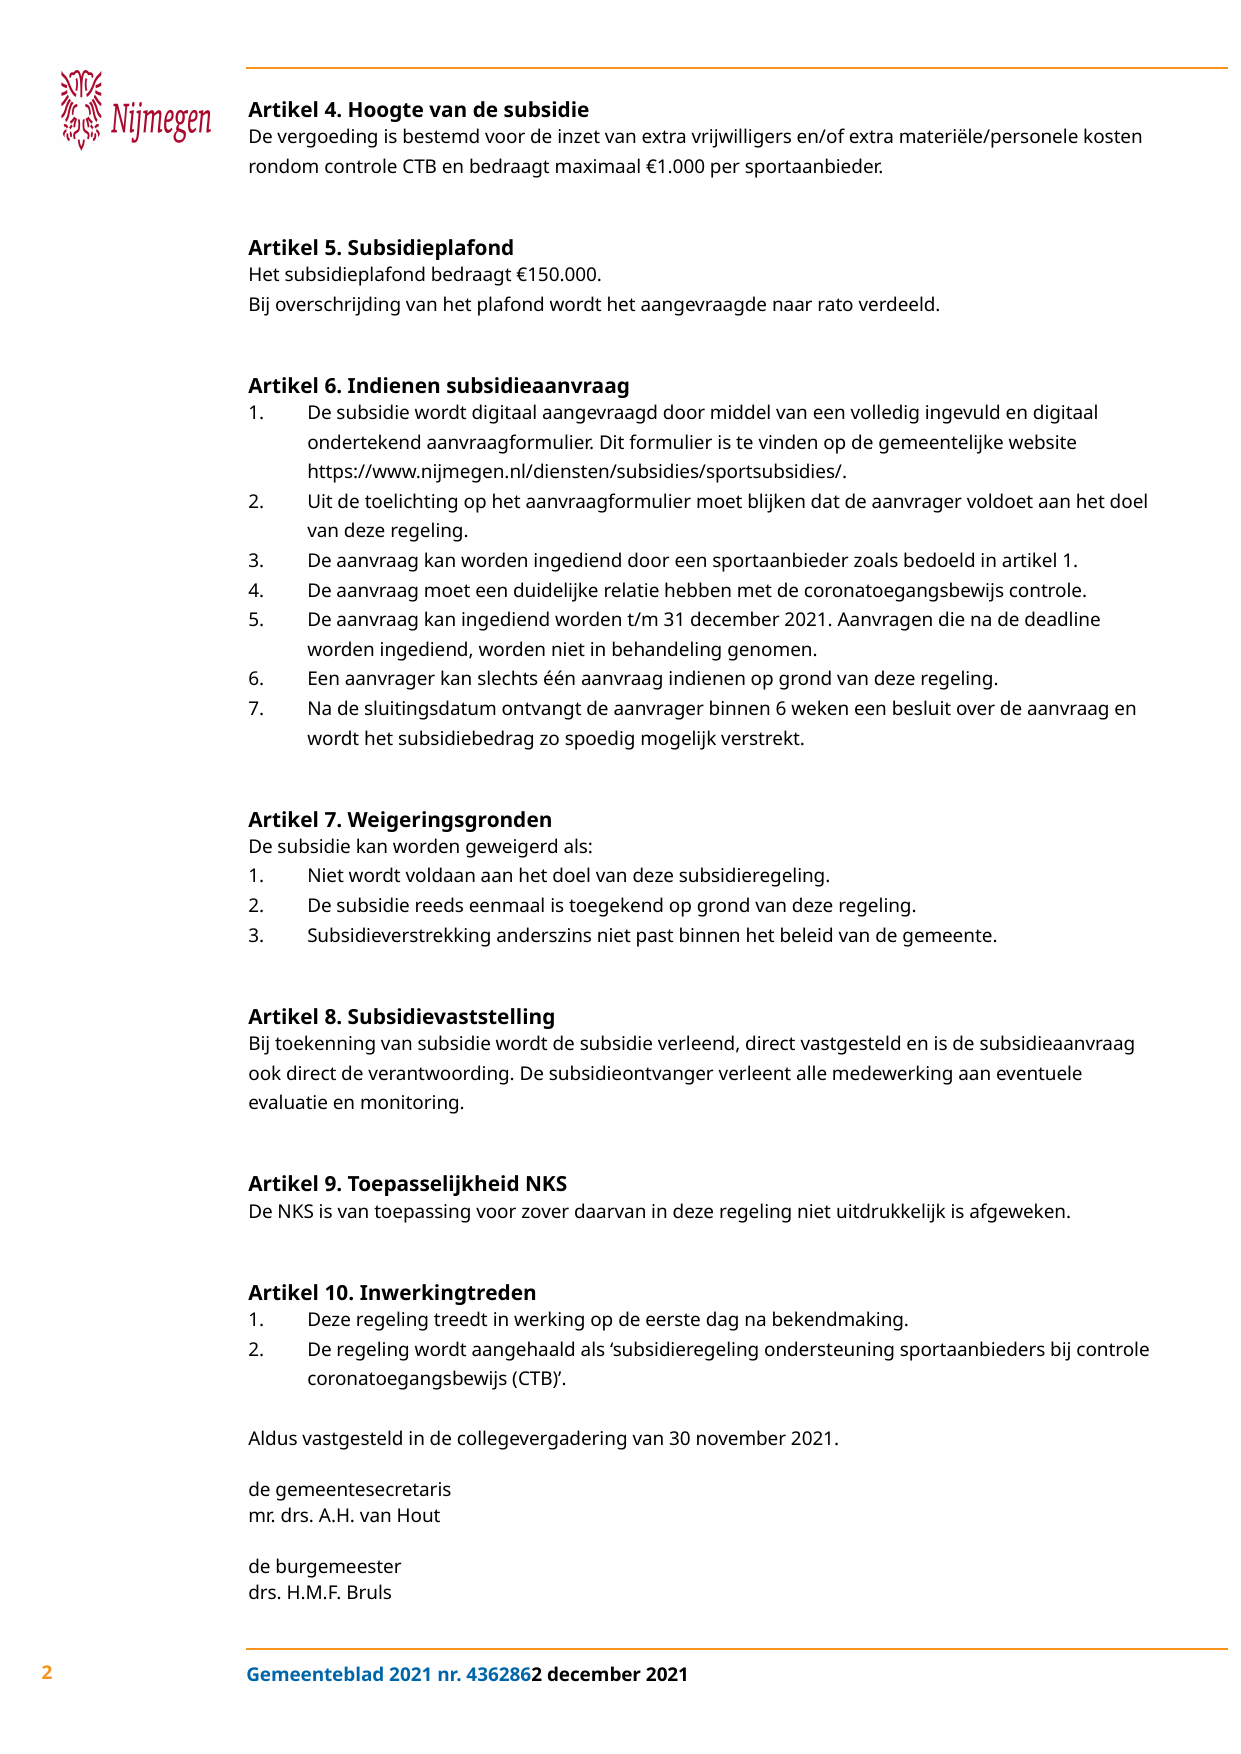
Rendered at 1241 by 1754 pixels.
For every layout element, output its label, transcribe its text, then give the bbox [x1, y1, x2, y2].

list De aanvraag kan worden ingediend door een sportaanbieder zoals bedoeld in artikel 1. [248, 547, 1152, 573]
list De aanvraag moet een duidelijke relatie hebben met de coronatoegangsbewijs controle. [248, 577, 1152, 602]
text De NKS is van toepassing voor zover daarvan in deze regeling niet uitdrukkelijk is afgeweken. [248, 1198, 1152, 1224]
text drs. H.M.F. Bruls [248, 1579, 1152, 1605]
list De aanvraag kan ingediend worden t/m 31 december 2021. Aanvragen die na de deadline worden ingediend, worden niet in behandeling genomen. [248, 606, 1152, 662]
list De regeling wordt aangehaald als ‘subsidieregeling ondersteuning sportaanbieders bij controle coronatoegangsbewijs (CTB)’. [248, 1336, 1152, 1391]
list Uit de toelichting op het aanvraagformulier moet blijken dat de aanvrager voldoet aan het doel van deze regeling. [248, 488, 1152, 543]
text Aldus vastgesteld in de collegevergadering van 30 november 2021. [248, 1425, 1152, 1450]
text Artikel 6. Indienen subsidieaanvraag [248, 371, 1152, 399]
text De subsidie kan worden geweigerd als: [248, 833, 1152, 859]
list Deze regeling treedt in werking op de eerste dag na bekendmaking. [248, 1306, 1152, 1332]
text Artikel 10. Inwerkingtreden [248, 1278, 1152, 1306]
text Artikel 7. Weigeringsgronden [248, 805, 1152, 833]
text de burgemeester [248, 1553, 1152, 1579]
text Artikel 8. Subsidievaststelling [248, 1002, 1152, 1030]
text Bij toekenning van subsidie wordt de subsidie verleend, direct vastgesteld en is de subsidieaanvraag ook direct de verantwoording. De subsidieontvanger verleent alle medewerking aan eventuele evaluatie en monitoring. [248, 1030, 1152, 1115]
picture [41, 47, 231, 172]
list Een aanvrager kan slechts één aanvraag indienen op grond van deze regeling. [248, 666, 1152, 691]
list De subsidie reeds eenmaal is toegekend op grond van deze regeling. [248, 892, 1152, 918]
text Het subsidieplafond bedraagt €150.000. [248, 261, 1152, 287]
list Na de sluitingsdatum ontvangt de aanvrager binnen 6 weken een besluit over de aanvraag en wordt het subsidiebedrag zo spoedig mogelijk verstrekt. [248, 695, 1152, 750]
text de gemeentesecretaris [248, 1476, 1152, 1502]
text De vergoeding is bestemd voor de inzet van extra vrijwilligers en/of extra materiële/personele kosten rondom controle CTB en bedraagt maximaal €1.000 per sportaanbieder. [248, 123, 1152, 178]
text mr. drs. A.H. van Hout [248, 1502, 1152, 1528]
text Artikel 9. Toepasselijkheid NKS [248, 1169, 1152, 1198]
list Subsidieverstrekking anderszins niet past binnen het beleid van de gemeente. [248, 922, 1152, 948]
text Artikel 5. Subsidieplafond [248, 233, 1152, 261]
list Niet wordt voldaan aan het doel van deze subsidieregeling. [248, 863, 1152, 888]
list De subsidie wordt digitaal aangevraagd door middel van een volledig ingevuld en digitaal ondertekend aanvraagformulier. Dit formulier is te vinden op de gemeentelijke website https://www.nijmegen.nl/diensten/subsidies/sportsubsidies/. [248, 399, 1152, 484]
text Bij overschrijding van het plafond wordt het aangevraagde naar rato verdeeld. [248, 291, 1152, 317]
text Artikel 4. Hoogte van de subsidie [248, 95, 1152, 123]
